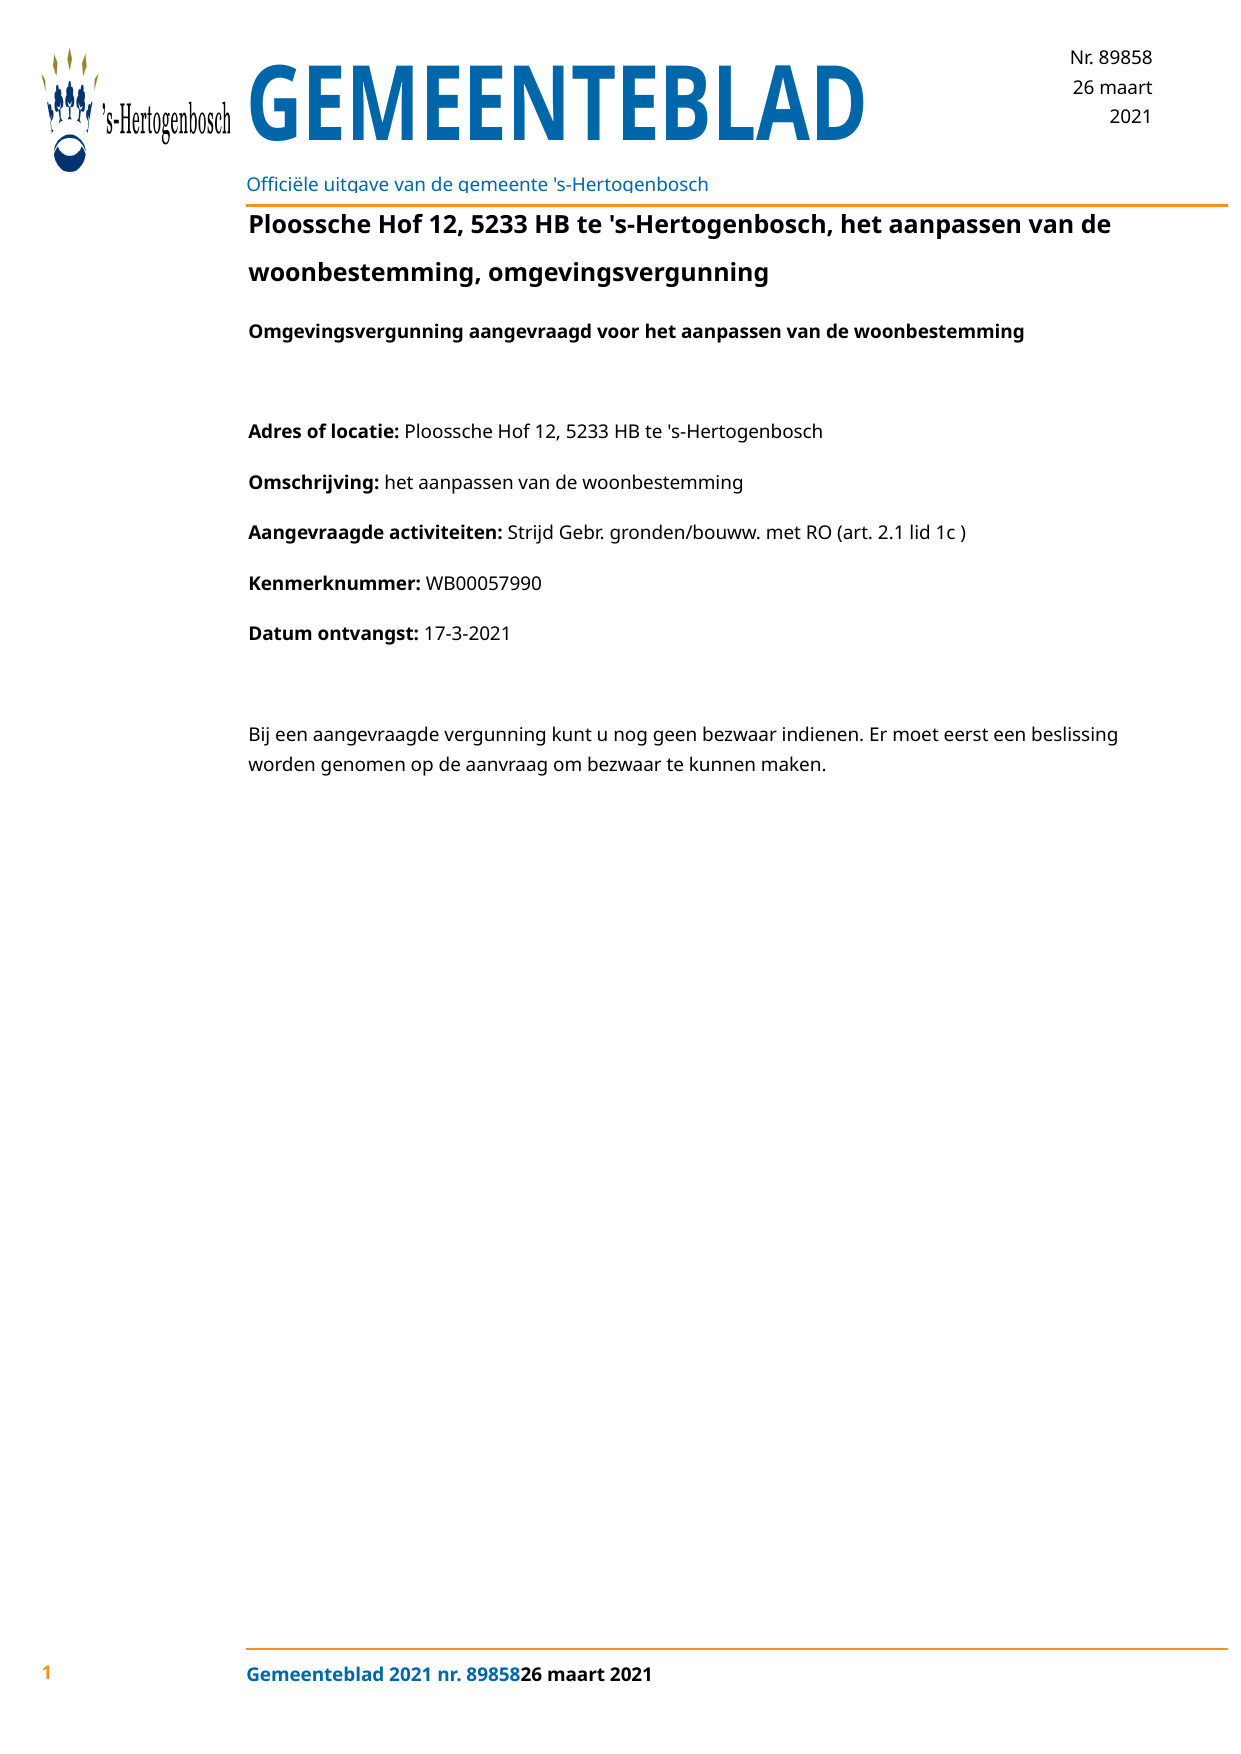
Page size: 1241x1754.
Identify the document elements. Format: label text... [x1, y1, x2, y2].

text Ploossche Hof 12, 5233 HB te 's-Hertogenbosch, het aanpassen van de woonbestemming, omgevingsvergunning [248, 207, 1152, 288]
text Adres of locatie: Ploossche Hof 12, 5233 HB te 's-Hertogenbosch [248, 419, 1152, 444]
picture [41, 47, 231, 172]
text Aangevraagde activiteiten: Strijd Gebr. gronden/bouww. met RO (art. 2.1 lid 1c ) [248, 519, 1152, 545]
text Datum ontvangst: 17-3-2021 [248, 620, 1152, 646]
text Kenmerknummer: WB00057990 [248, 570, 1152, 596]
text Bij een aangevraagde vergunning kunt u nog geen bezwaar indienen. Er moet eerst een beslissing worden genomen op de aanvraag om bezwaar te kunnen maken. [248, 721, 1152, 777]
text Omschrijving: het aanpassen van de woonbestemming [248, 469, 1152, 495]
text Omgevingsvergunning aangevraagd voor het aanpassen van de woonbestemming [248, 318, 1152, 344]
